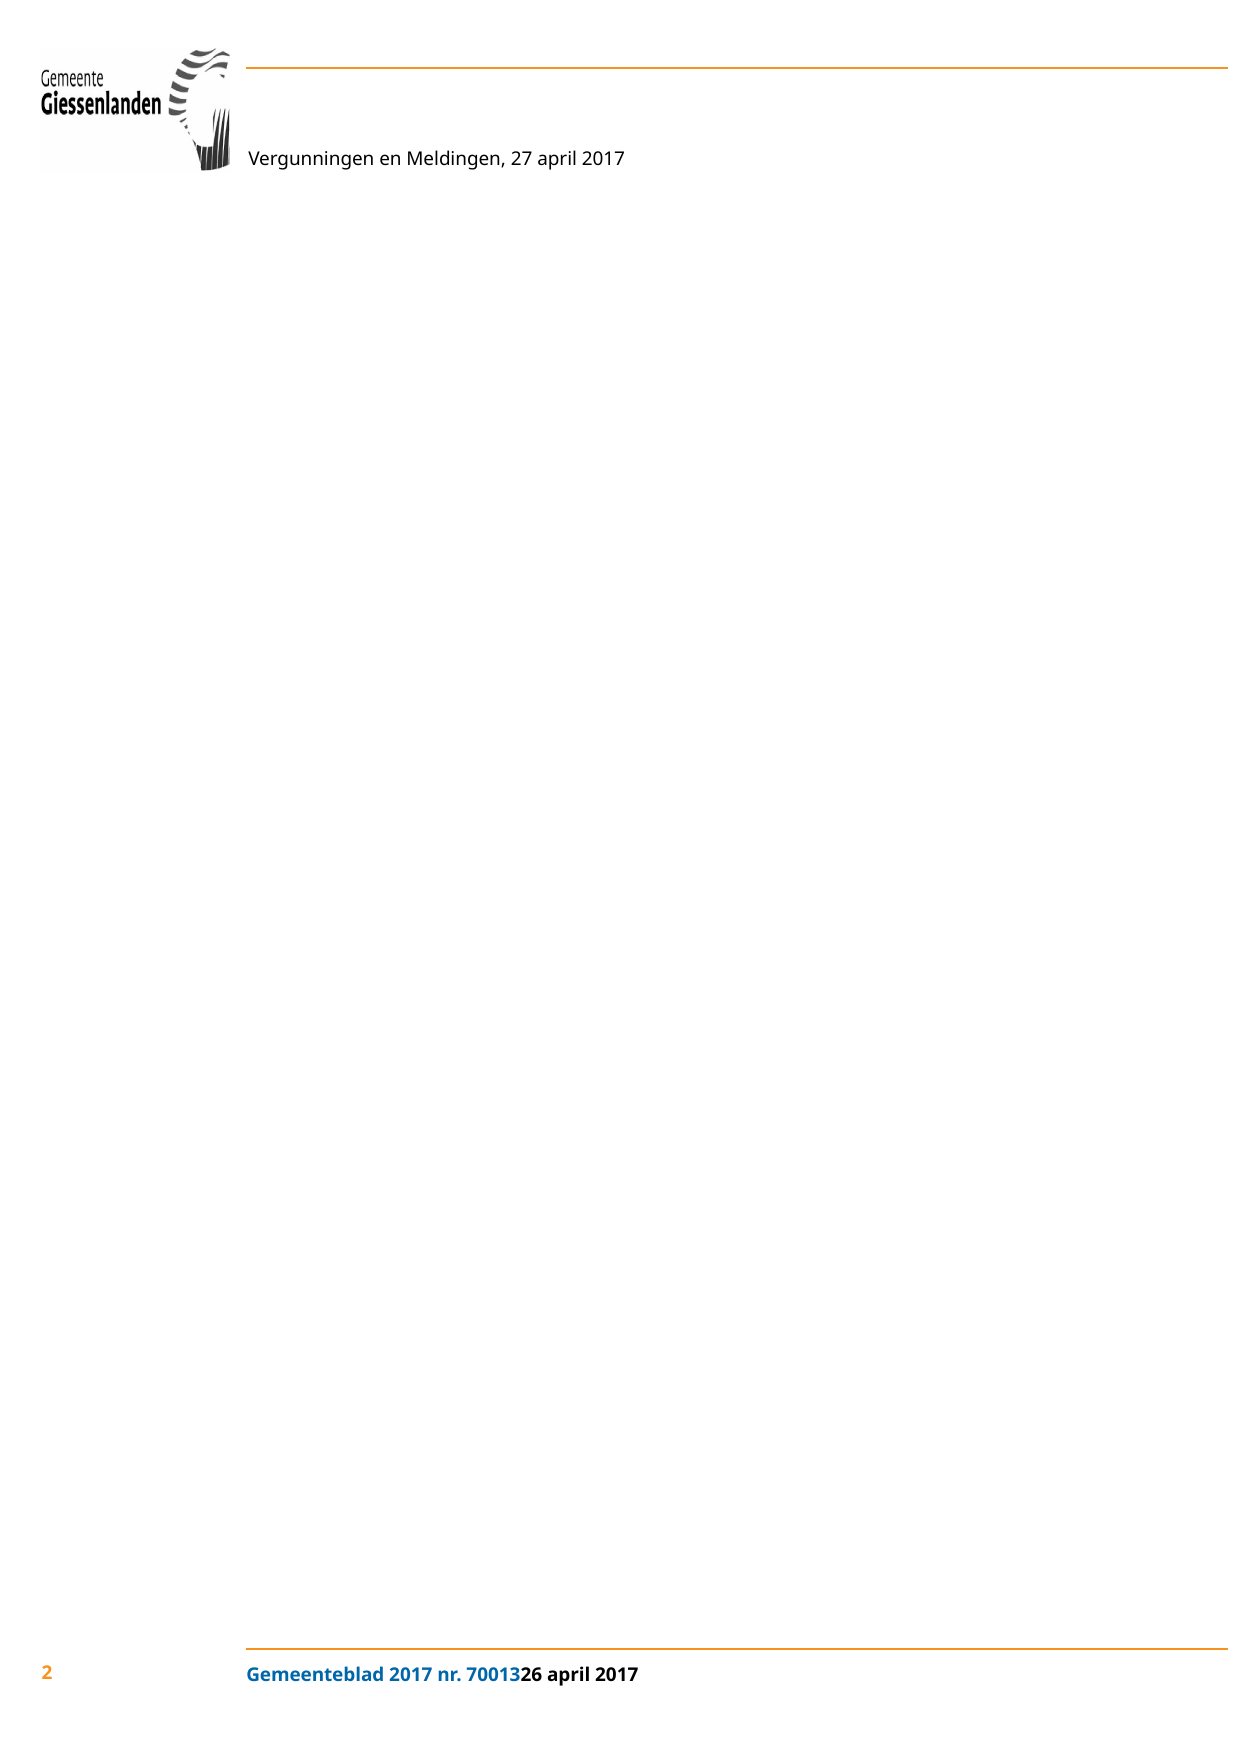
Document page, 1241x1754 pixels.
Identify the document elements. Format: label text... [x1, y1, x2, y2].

picture [41, 47, 231, 172]
text Vergunningen en Meldingen, 27 april 2017 [248, 145, 1152, 171]
